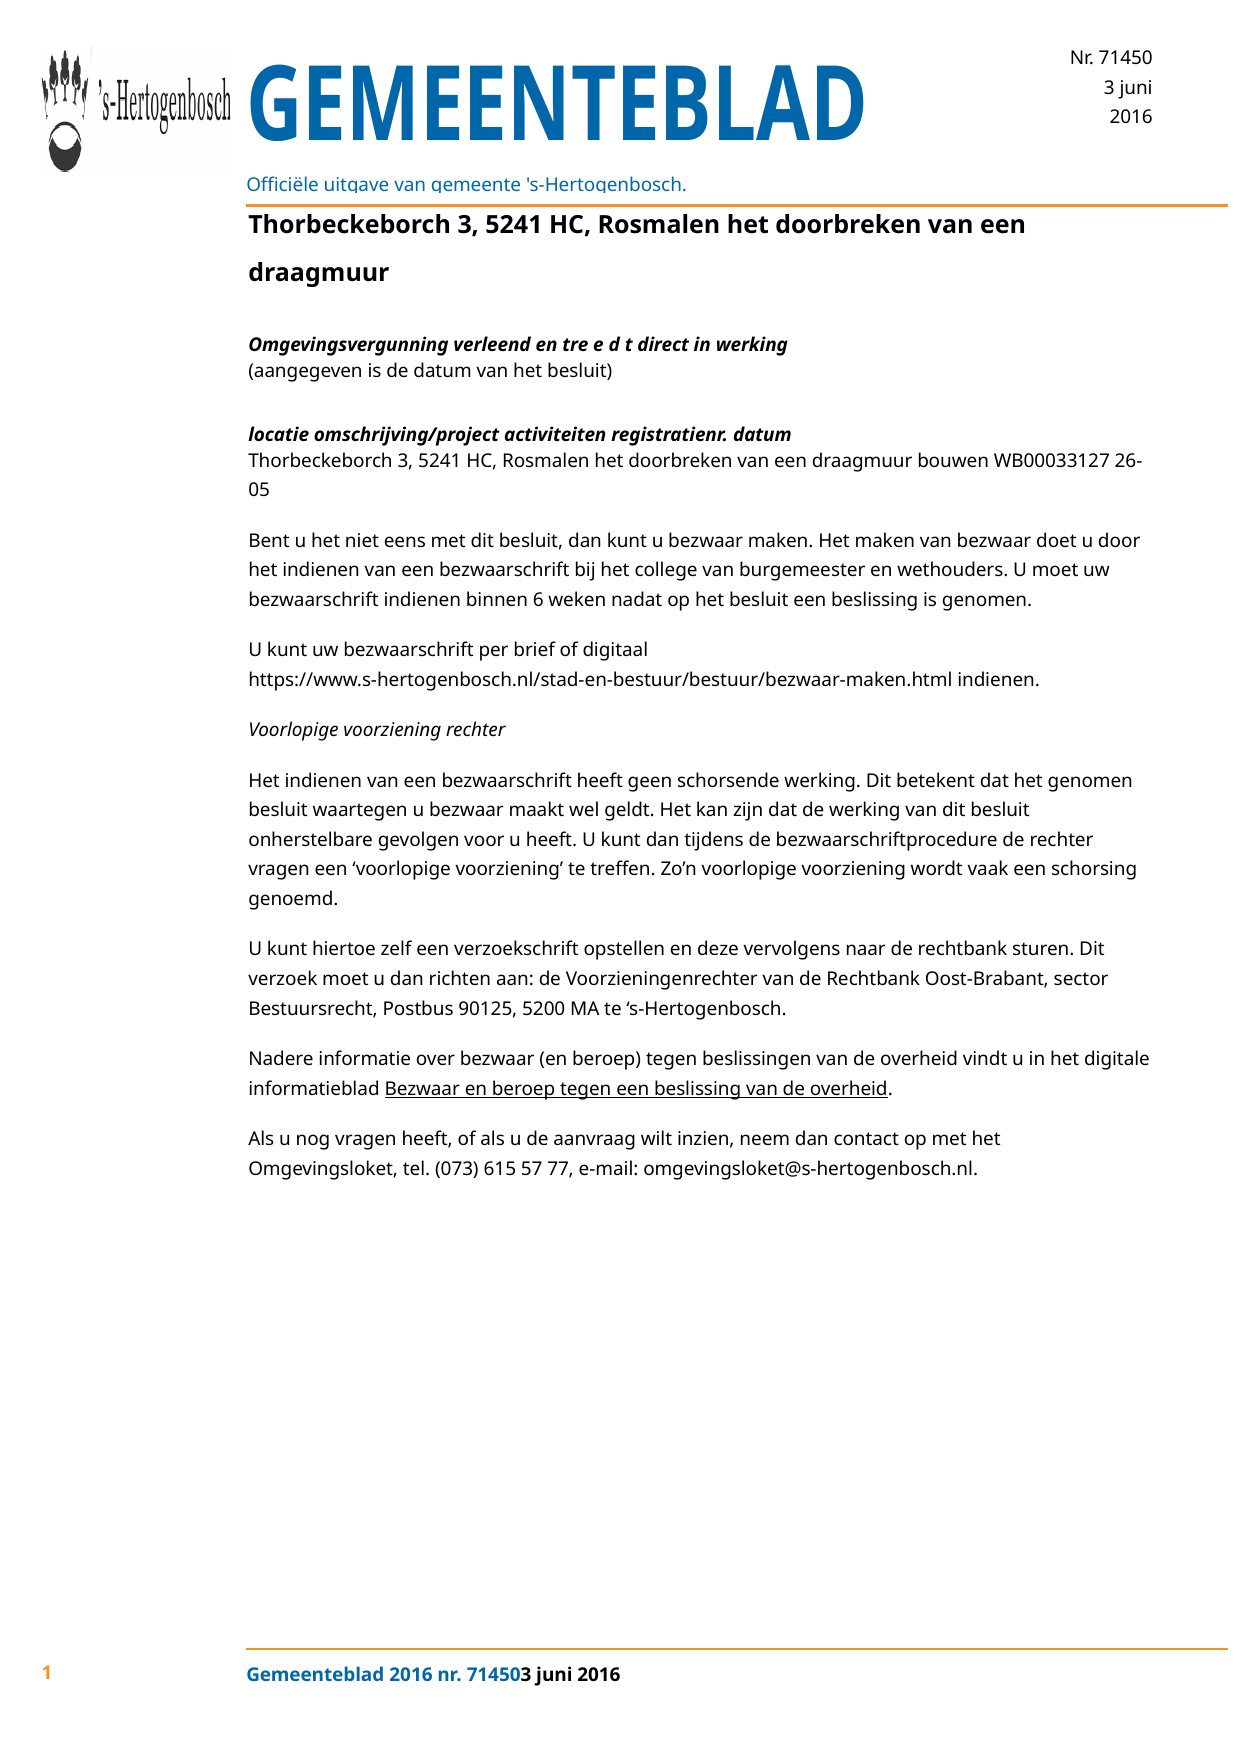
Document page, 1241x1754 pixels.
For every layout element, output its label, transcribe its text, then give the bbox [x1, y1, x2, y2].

text Voorlopige voorziening rechter [248, 716, 1152, 742]
text Omgevingsvergunning verleend en tre e d t direct in werking [248, 331, 1152, 357]
text Thorbeckeborch 3, 5241 HC, Rosmalen het doorbreken van een draagmuur [248, 207, 1152, 288]
text Het indienen van een bezwaarschrift heeft geen schorsende werking. Dit betekent dat het genomen besluit waartegen u bezwaar maakt wel geldt. Het kan zijn dat de werking van dit besluit onherstelbare gevolgen voor u heeft. U kunt dan tijdens de bezwaarschriftprocedure de rechter vragen een ‘voorlopige voorziening’ te treffen. Zo’n voorlopige voorziening wordt vaak een schorsing genoemd. [248, 767, 1152, 911]
text U kunt uw bezwaarschrift per brief of digitaal https://www.s-hertogenbosch.nl/stad-en-bestuur/bestuur/bezwaar-maken.html indienen. [248, 636, 1152, 692]
text Thorbeckeborch 3, 5241 HC, Rosmalen het doorbreken van een draagmuur bouwen WB00033127 26-05 [248, 447, 1152, 502]
text (aangegeven is de datum van het besluit) [248, 357, 1152, 383]
text locatie omschrijving/project activiteiten registratienr. datum [248, 421, 1152, 447]
text Bent u het niet eens met dit besluit, dan kunt u bezwaar maken. Het maken van bezwaar doet u door het indienen van een bezwaarschrift bij het college van burgemeester en wethouders. U moet uw bezwaarschrift indienen binnen 6 weken nadat op het besluit een beslissing is genomen. [248, 527, 1152, 612]
text Als u nog vragen heeft, of als u de aanvraag wilt inzien, neem dan contact op met het Omgevingsloket, tel. (073) 615 57 77, e-mail: omgevingsloket@s-hertogenbosch.nl. [248, 1125, 1152, 1181]
text Nadere informatie over bezwaar (en beroep) tegen beslissingen van de overheid vindt u in het digitale informatieblad Bezwaar en beroep tegen een beslissing van de overheid. [248, 1045, 1152, 1101]
text U kunt hiertoe zelf een verzoekschrift opstellen en deze vervolgens naar de rechtbank sturen. Dit verzoek moet u dan richten aan: de Voorzieningenrechter van de Rechtbank Oost-Brabant, sector Bestuursrecht, Postbus 90125, 5200 MA te ‘s-Hertogenbosch. [248, 936, 1152, 1021]
picture [41, 47, 231, 172]
